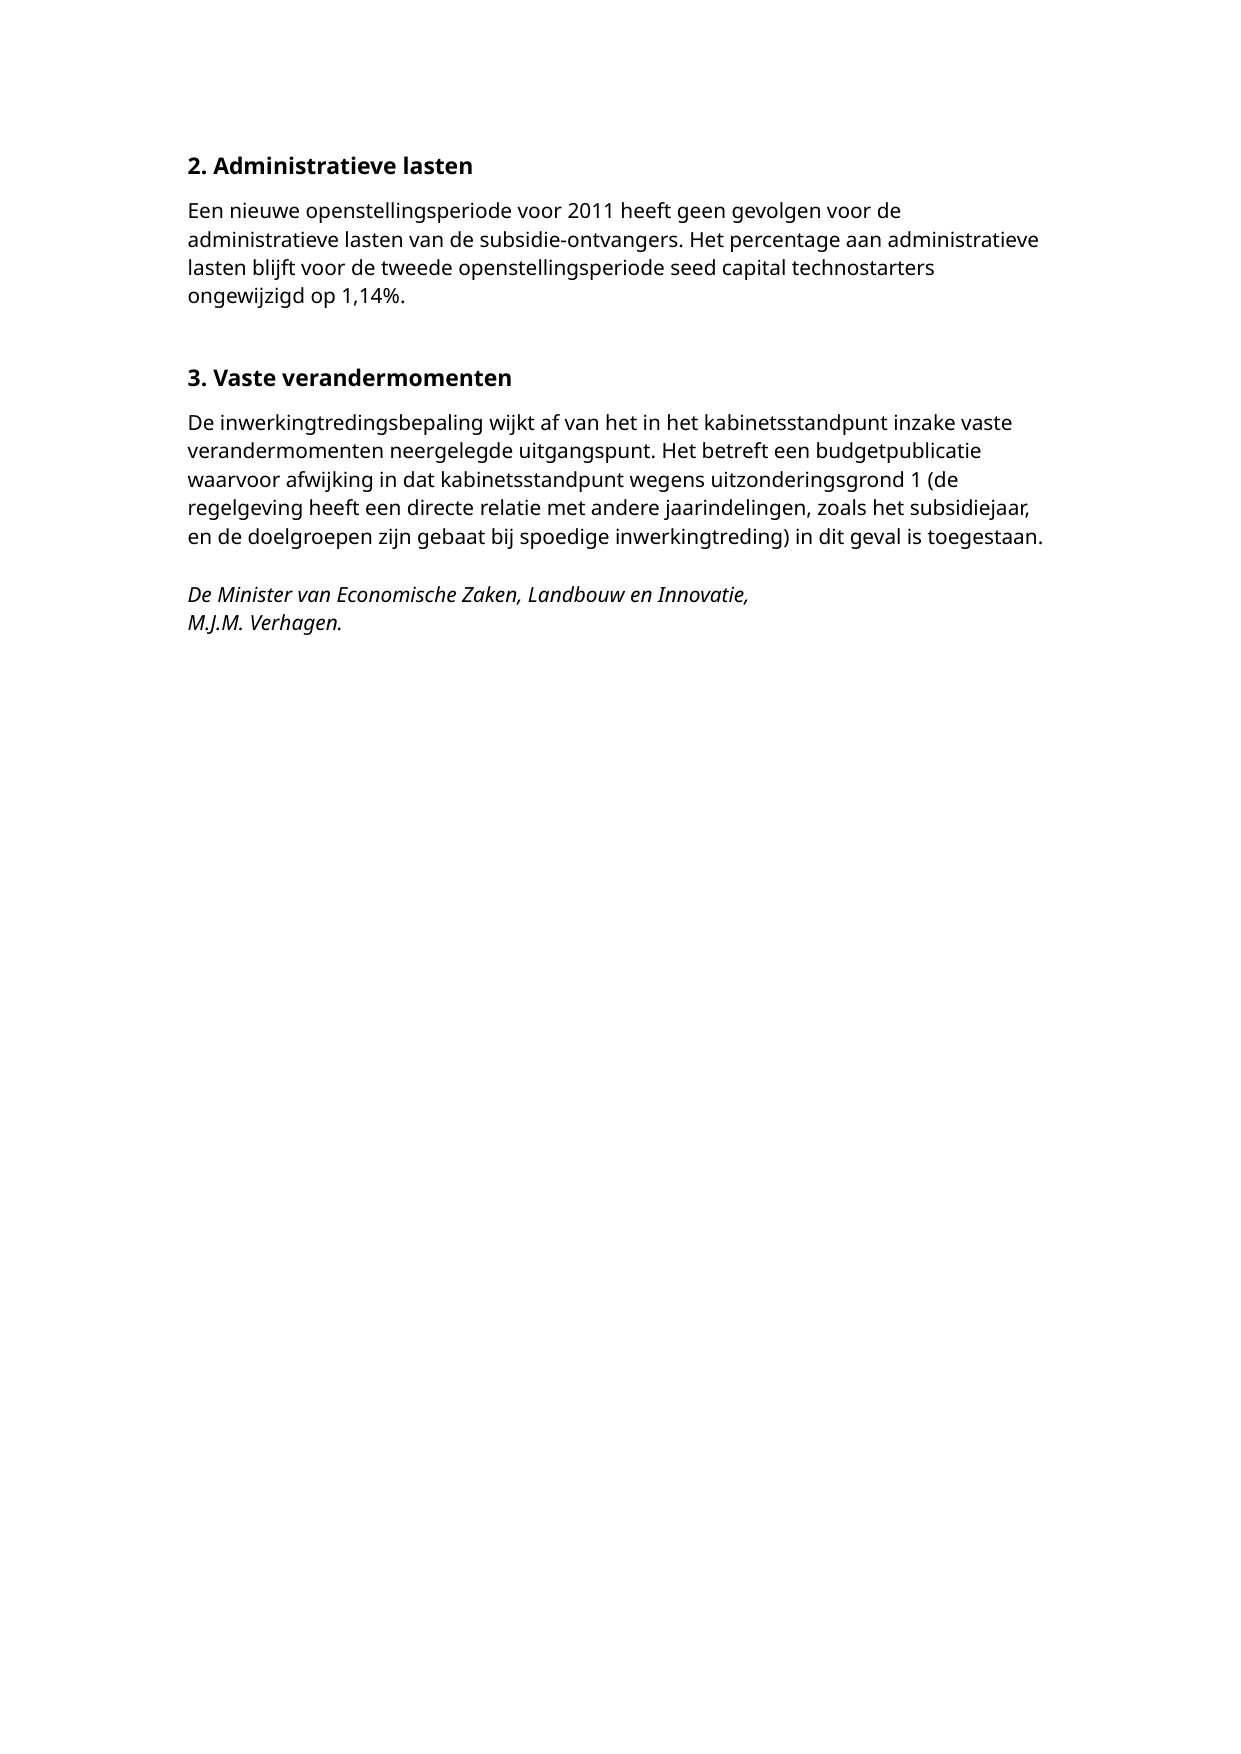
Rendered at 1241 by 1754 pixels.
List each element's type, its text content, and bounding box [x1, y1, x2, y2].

text De inwerkingtredingsbepaling wijkt af van het in het kabinetsstandpunt inzake vaste verandermomenten neergelegde uitgangspunt. Het betreft een budgetpublicatie waarvoor afwijking in dat kabinetsstandpunt wegens uitzonderingsgrond 1 (de regelgeving heeft een directe relatie met andere jaarindelingen, zoals het subsidiejaar, en de doelgroepen zijn gebaat bij spoedige inwerkingtreding) in dit geval is toegestaan. [187, 408, 1053, 550]
subtitle 3. Vaste verandermomenten [187, 362, 1053, 393]
text Een nieuwe openstellingsperiode voor 2011 heeft geen gevolgen voor de administratieve lasten van de subsidie-ontvangers. Het percentage aan administratieve lasten blijft voor de tweede openstellingsperiode seed capital technostarters ongewijzigd op 1,14%. [187, 196, 1053, 310]
text De Minister van Economische Zaken, Landbouw en Innovatie, [187, 580, 1053, 608]
subtitle 2. Administratieve lasten [187, 150, 1053, 181]
text M.J.M. Verhagen. [187, 608, 1053, 637]
